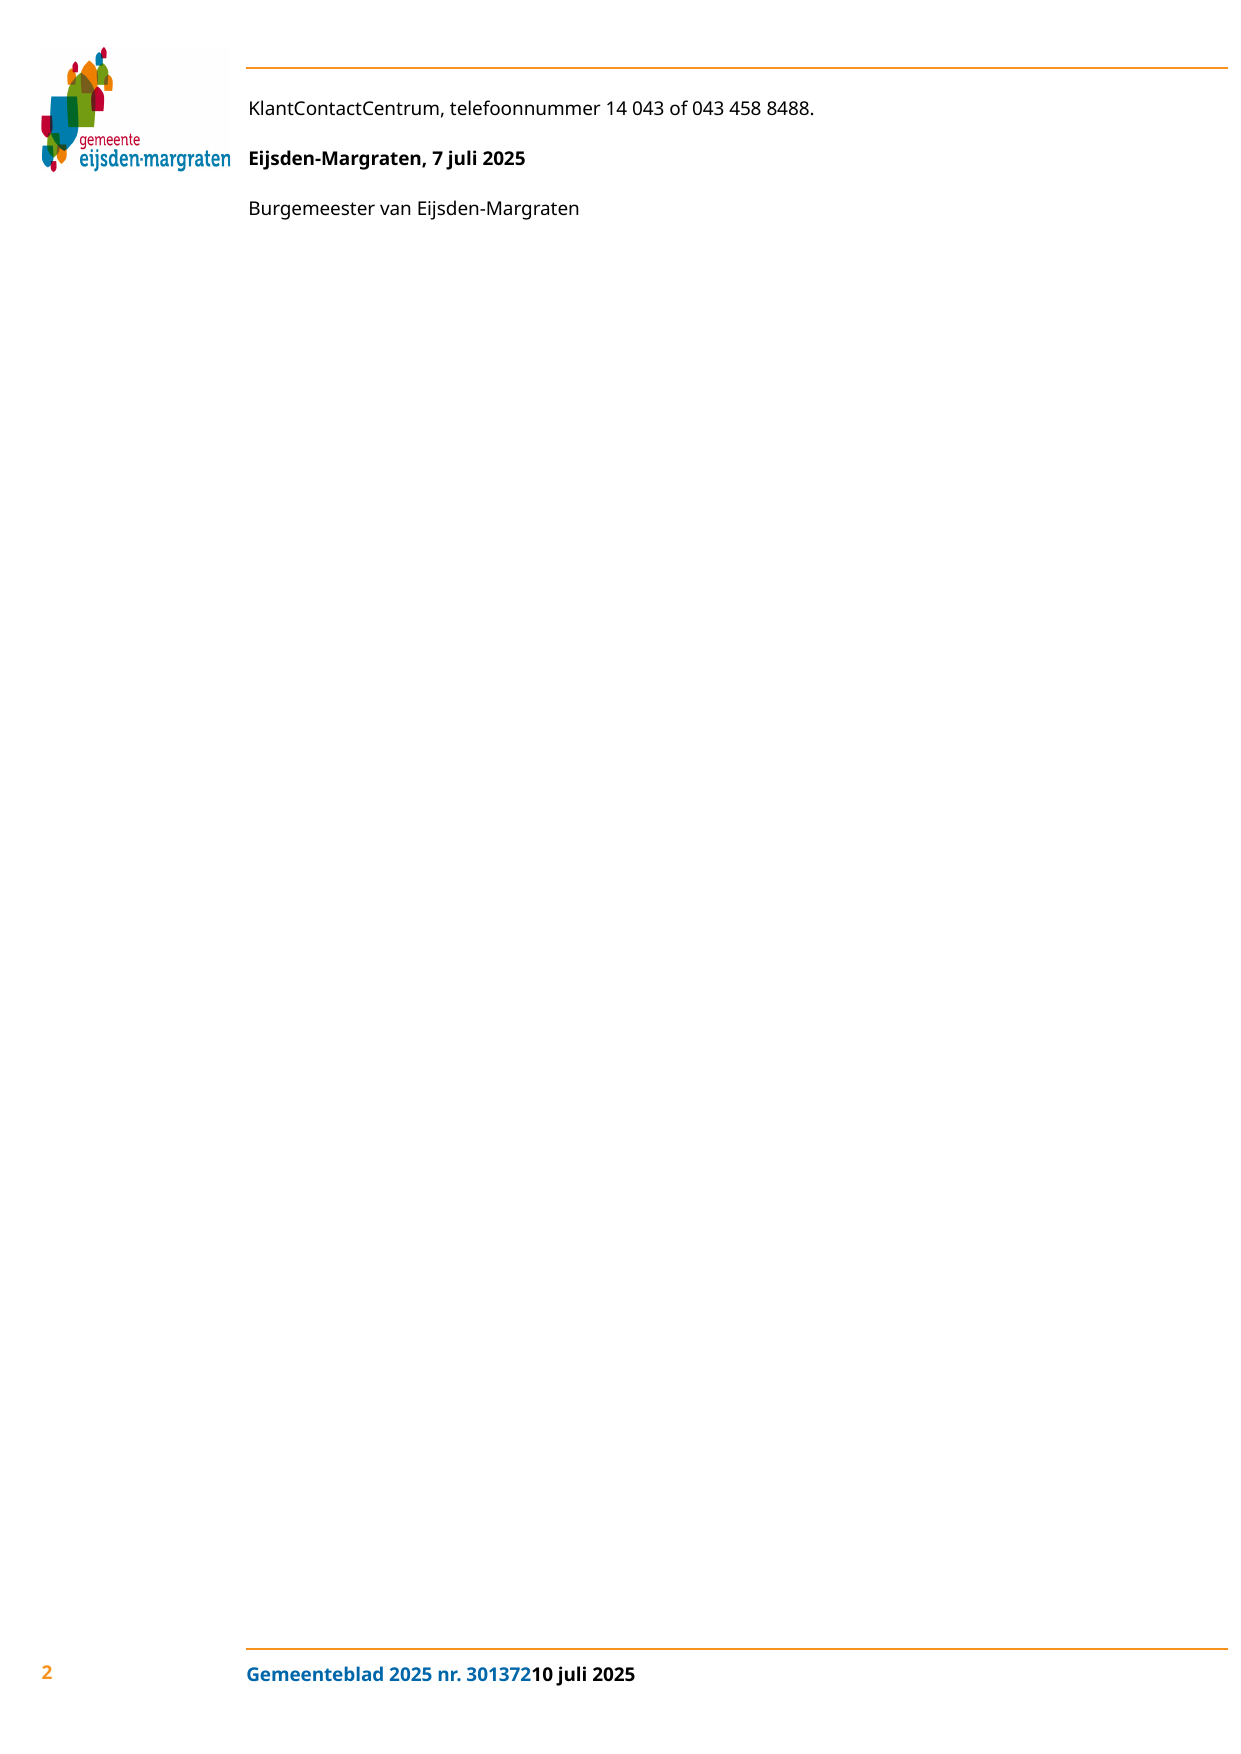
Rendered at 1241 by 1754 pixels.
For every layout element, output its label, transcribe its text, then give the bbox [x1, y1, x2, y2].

text KlantContactCentrum, telefoonnummer 14 043 of 043 458 8488. [248, 95, 1152, 121]
picture [41, 47, 231, 172]
text Burgemeester van Eijsden-Margraten [248, 196, 1152, 221]
text Eijsden-Margraten, 7 juli 2025 [248, 145, 1152, 171]
